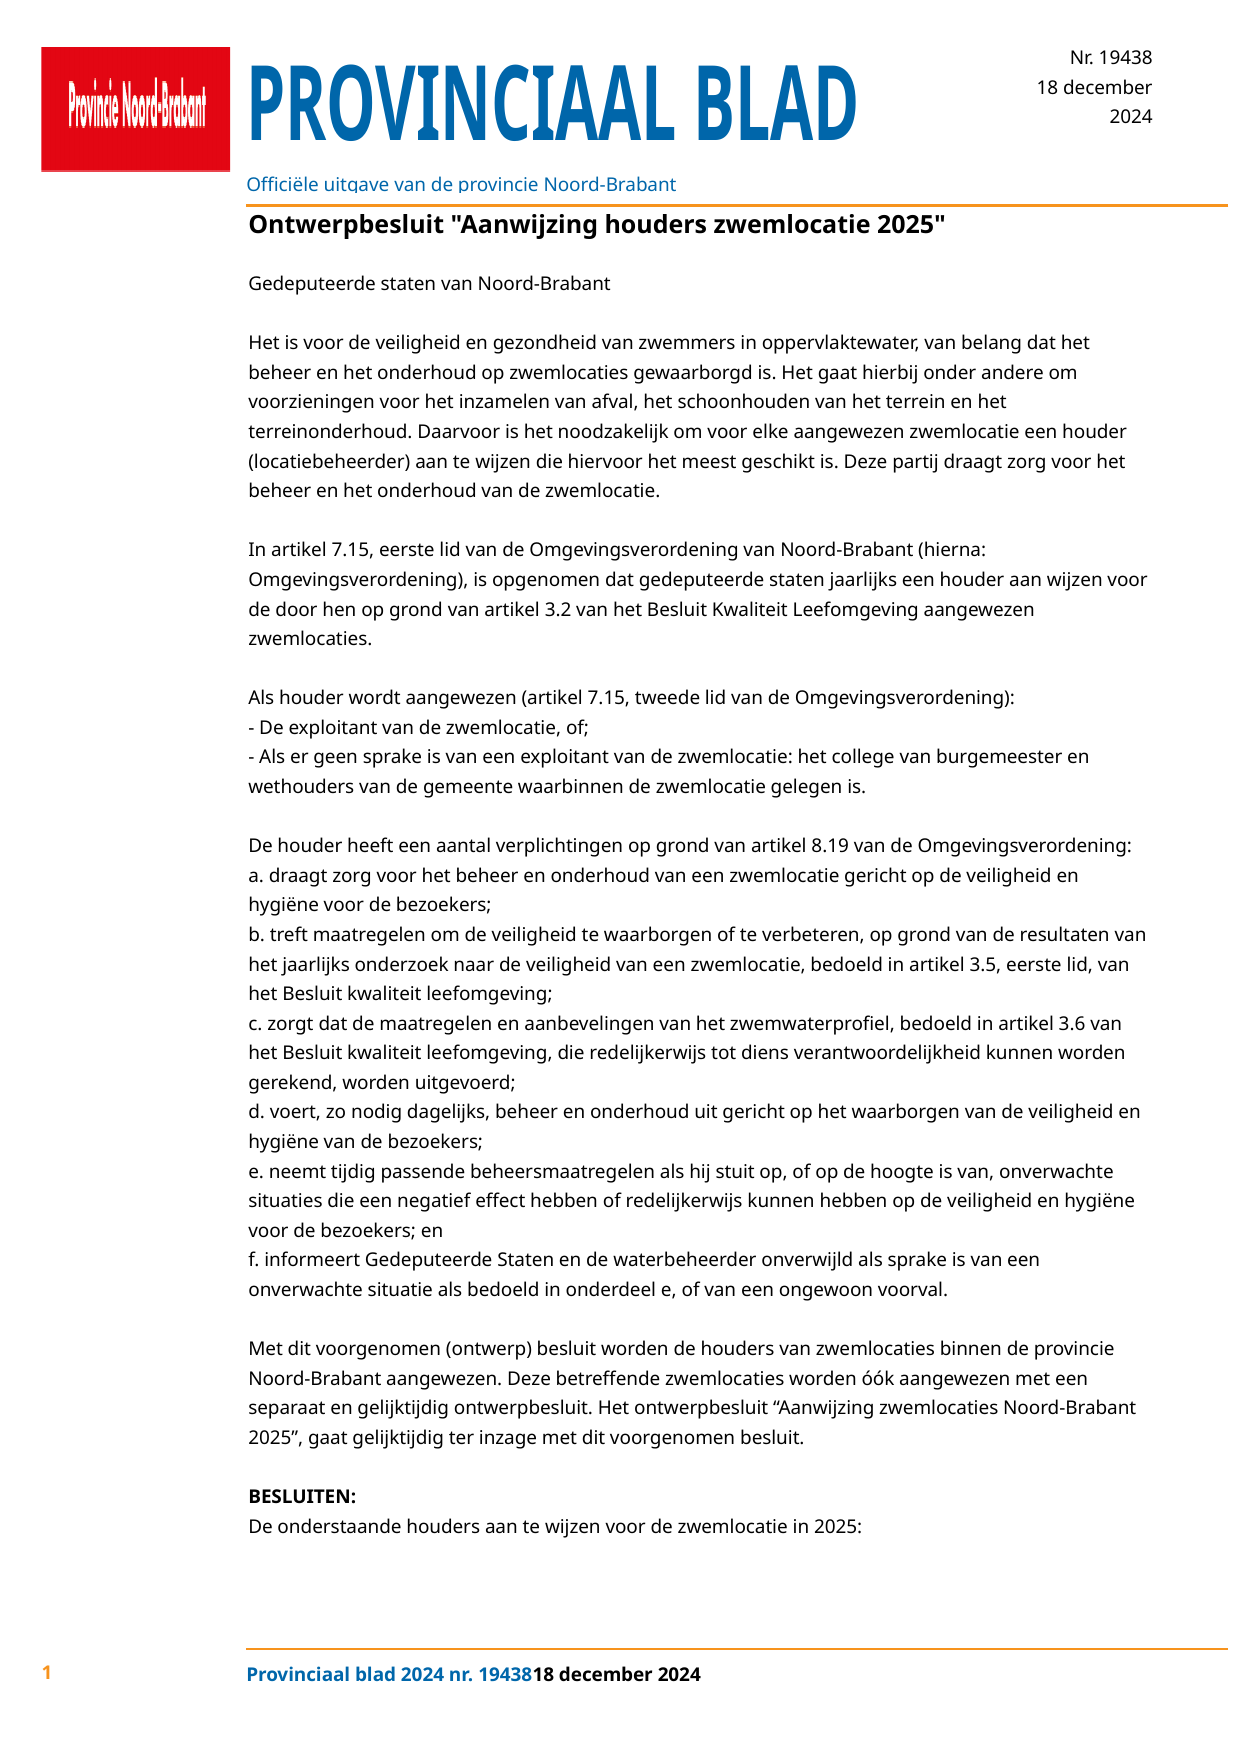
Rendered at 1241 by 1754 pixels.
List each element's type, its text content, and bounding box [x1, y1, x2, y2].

text Als houder wordt aangewezen (artikel 7.15, tweede lid van de Omgevingsverordening): [248, 684, 1152, 710]
text c. zorgt dat de maatregelen en aanbevelingen van het zwemwaterprofiel, bedoeld in artikel 3.6 van het Besluit kwaliteit leefomgeving, die redelijkerwijs tot diens verantwoordelijkheid kunnen worden gerekend, worden uitgevoerd; [248, 1010, 1152, 1095]
text Gedeputeerde staten van Noord-Brabant [248, 270, 1152, 296]
text b. treft maatregelen om de veiligheid te waarborgen of te verbeteren, op grond van de resultaten van het jaarlijks onderzoek naar de veiligheid van een zwemlocatie, bedoeld in artikel 3.5, eerste lid, van het Besluit kwaliteit leefomgeving; [248, 921, 1152, 1006]
picture [41, 47, 231, 172]
text a. draagt zorg voor het beheer en onderhoud van een zwemlocatie gericht op de veiligheid en hygiëne voor de bezoekers; [248, 862, 1152, 917]
text - Als er geen sprake is van een exploitant van de zwemlocatie: het college van burgemeester en wethouders van de gemeente waarbinnen de zwemlocatie gelegen is. [248, 744, 1152, 799]
text De houder heeft een aantal verplichtingen op grond van artikel 8.19 van de Omgevingsverordening: [248, 832, 1152, 858]
text In artikel 7.15, eerste lid van de Omgevingsverordening van Noord-Brabant (hierna: Omgevingsverordening), is opgenomen dat gedeputeerde staten jaarlijks een houder aan wijzen voor de door hen op grond van artikel 3.2 van het Besluit Kwaliteit Leefomgeving aangewezen zwemlocaties. [248, 537, 1152, 651]
text e. neemt tijdig passende beheersmaatregelen als hij stuit op, of op de hoogte is van, onverwachte situaties die een negatief effect hebben of redelijkerwijs kunnen hebben op de veiligheid en hygiëne voor de bezoekers; en [248, 1158, 1152, 1243]
text f. informeert Gedeputeerde Staten en de waterbeheerder onverwijld als sprake is van een onverwachte situatie als bedoeld in onderdeel e, of van een ongewoon voorval. [248, 1247, 1152, 1302]
text De onderstaande houders aan te wijzen voor de zwemlocatie in 2025: [248, 1513, 1152, 1538]
text d. voert, zo nodig dagelijks, beheer en onderhoud uit gericht op het waarborgen van de veiligheid en hygiëne van de bezoekers; [248, 1099, 1152, 1154]
text BESLUITEN: [248, 1483, 1152, 1509]
text - De exploitant van de zwemlocatie, of; [248, 714, 1152, 740]
text Met dit voorgenomen (ontwerp) besluit worden de houders van zwemlocaties binnen de provincie Noord-Brabant aangewezen. Deze betreffende zwemlocaties worden óók aangewezen met een separaat en gelijktijdig ontwerpbesluit. Het ontwerpbesluit “Aanwijzing zwemlocaties Noord-Brabant 2025”, gaat gelijktijdig ter inzage met dit voorgenomen besluit. [248, 1335, 1152, 1450]
text Ontwerpbesluit "Aanwijzing houders zwemlocatie 2025" [248, 207, 1152, 241]
text Het is voor de veiligheid en gezondheid van zwemmers in oppervlaktewater, van belang dat het beheer en het onderhoud op zwemlocaties gewaarborgd is. Het gaat hierbij onder andere om voorzieningen voor het inzamelen van afval, het schoonhouden van het terrein en het terreinonderhoud. Daarvoor is het noodzakelijk om voor elke aangewezen zwemlocatie een houder (locatiebeheerder) aan te wijzen die hiervoor het meest geschikt is. Deze partij draagt zorg voor het beheer en het onderhoud van de zwemlocatie. [248, 329, 1152, 503]
